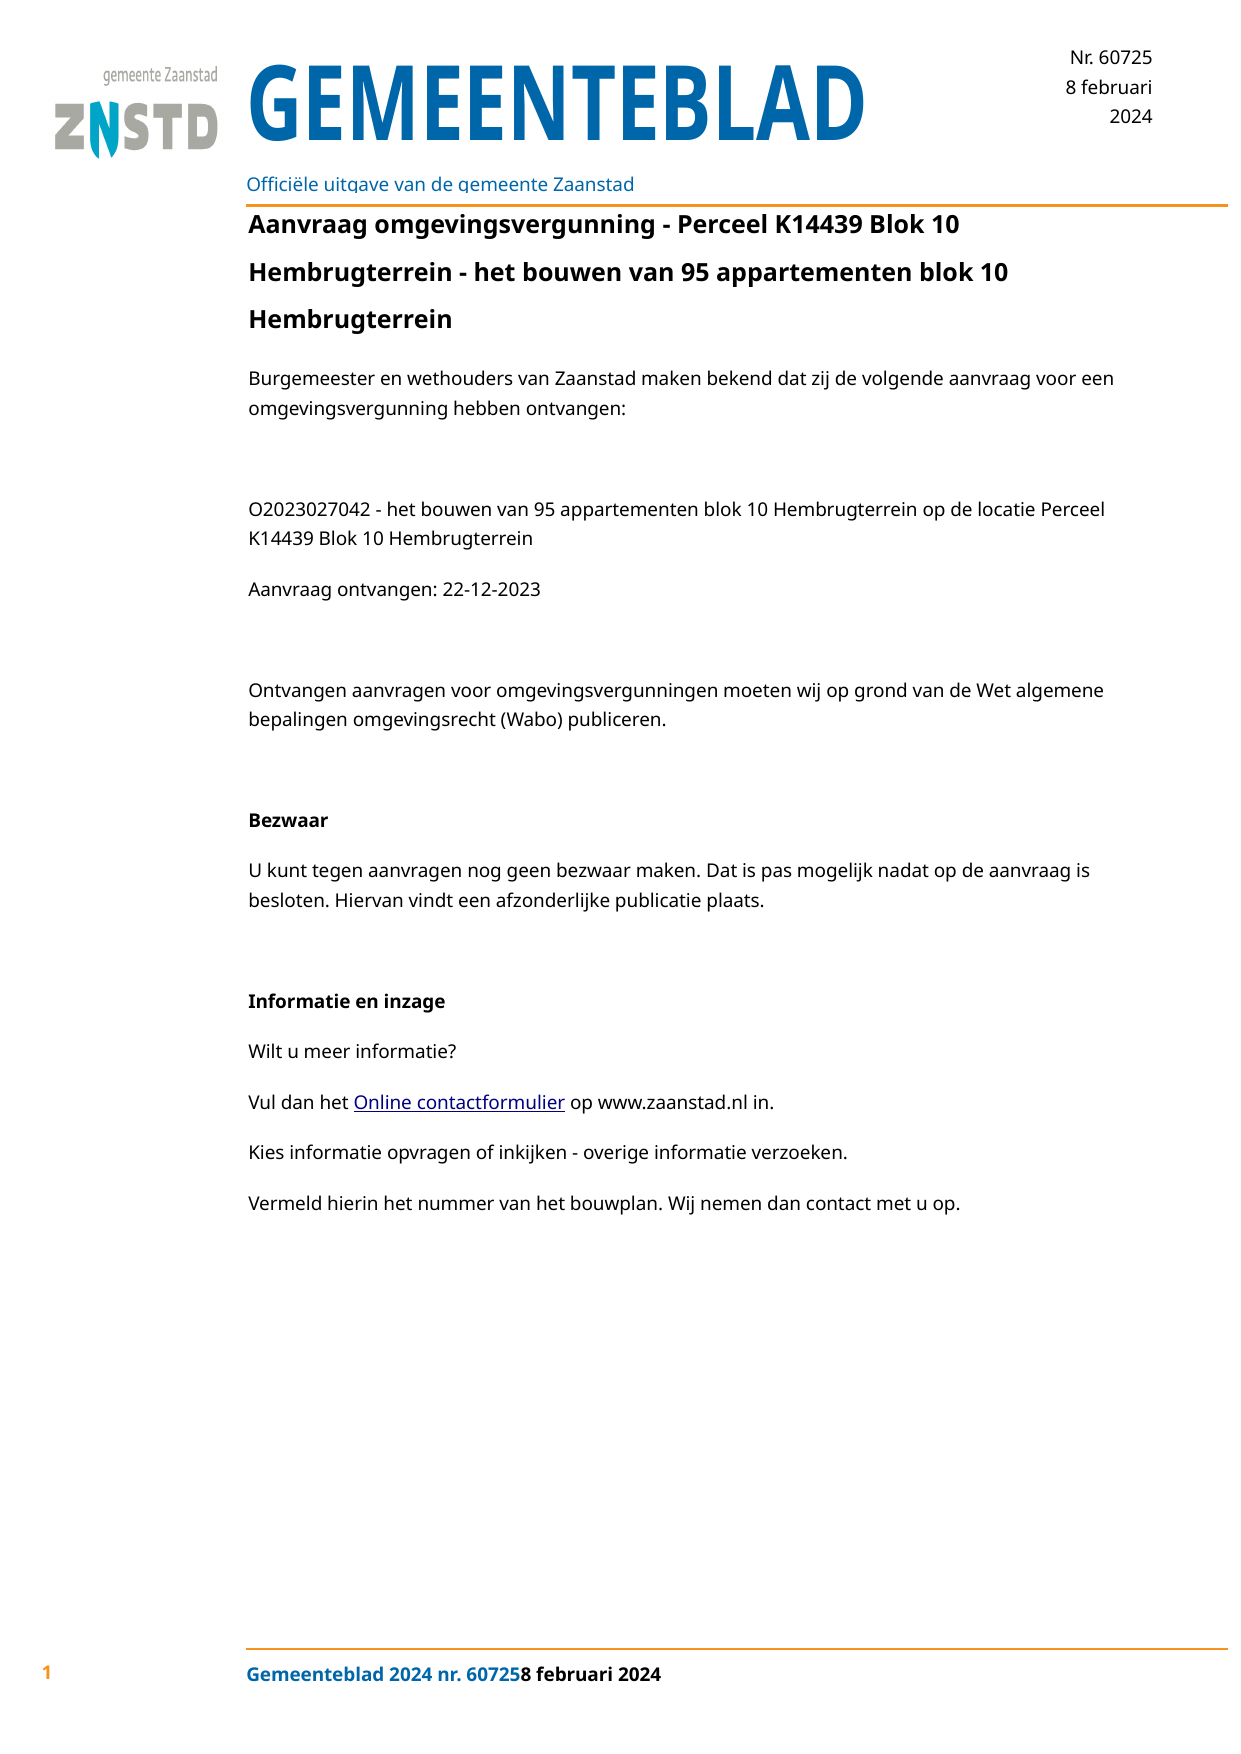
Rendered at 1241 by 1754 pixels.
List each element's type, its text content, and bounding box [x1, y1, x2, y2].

text O2023027042 - het bouwen van 95 appartementen blok 10 Hembrugterrein op de locatie Perceel K14439 Blok 10 Hembrugterrein [248, 496, 1152, 551]
text Bezwaar [248, 807, 1152, 833]
text Informatie en inzage [248, 988, 1152, 1014]
text Aanvraag omgevingsvergunning - Perceel K14439 Blok 10 Hembrugterrein - het bouwen van 95 appartementen blok 10 Hembrugterrein [248, 207, 1152, 336]
text Vermeld hierin het nummer van het bouwplan. Wij nemen dan contact met u op. [248, 1190, 1152, 1215]
text Vul dan het Online contactformulier op www.zaanstad.nl in. [248, 1089, 1152, 1114]
text Wilt u meer informatie? [248, 1038, 1152, 1064]
text U kunt tegen aanvragen nog geen bezwaar maken. Dat is pas mogelijk nadat op de aanvraag is besloten. Hiervan vindt een afzonderlijke publicatie plaats. [248, 858, 1152, 913]
picture [41, 47, 231, 172]
text Kies informatie opvragen of inkijken - overige informatie verzoeken. [248, 1139, 1152, 1165]
text Ontvangen aanvragen voor omgevingsvergunningen moeten wij op grond van de Wet algemene bepalingen omgevingsrecht (Wabo) publiceren. [248, 677, 1152, 732]
text Burgemeester en wethouders van Zaanstad maken bekend dat zij de volgende aanvraag voor een omgevingsvergunning hebben ontvangen: [248, 366, 1152, 421]
text Aanvraag ontvangen: 22-12-2023 [248, 576, 1152, 602]
